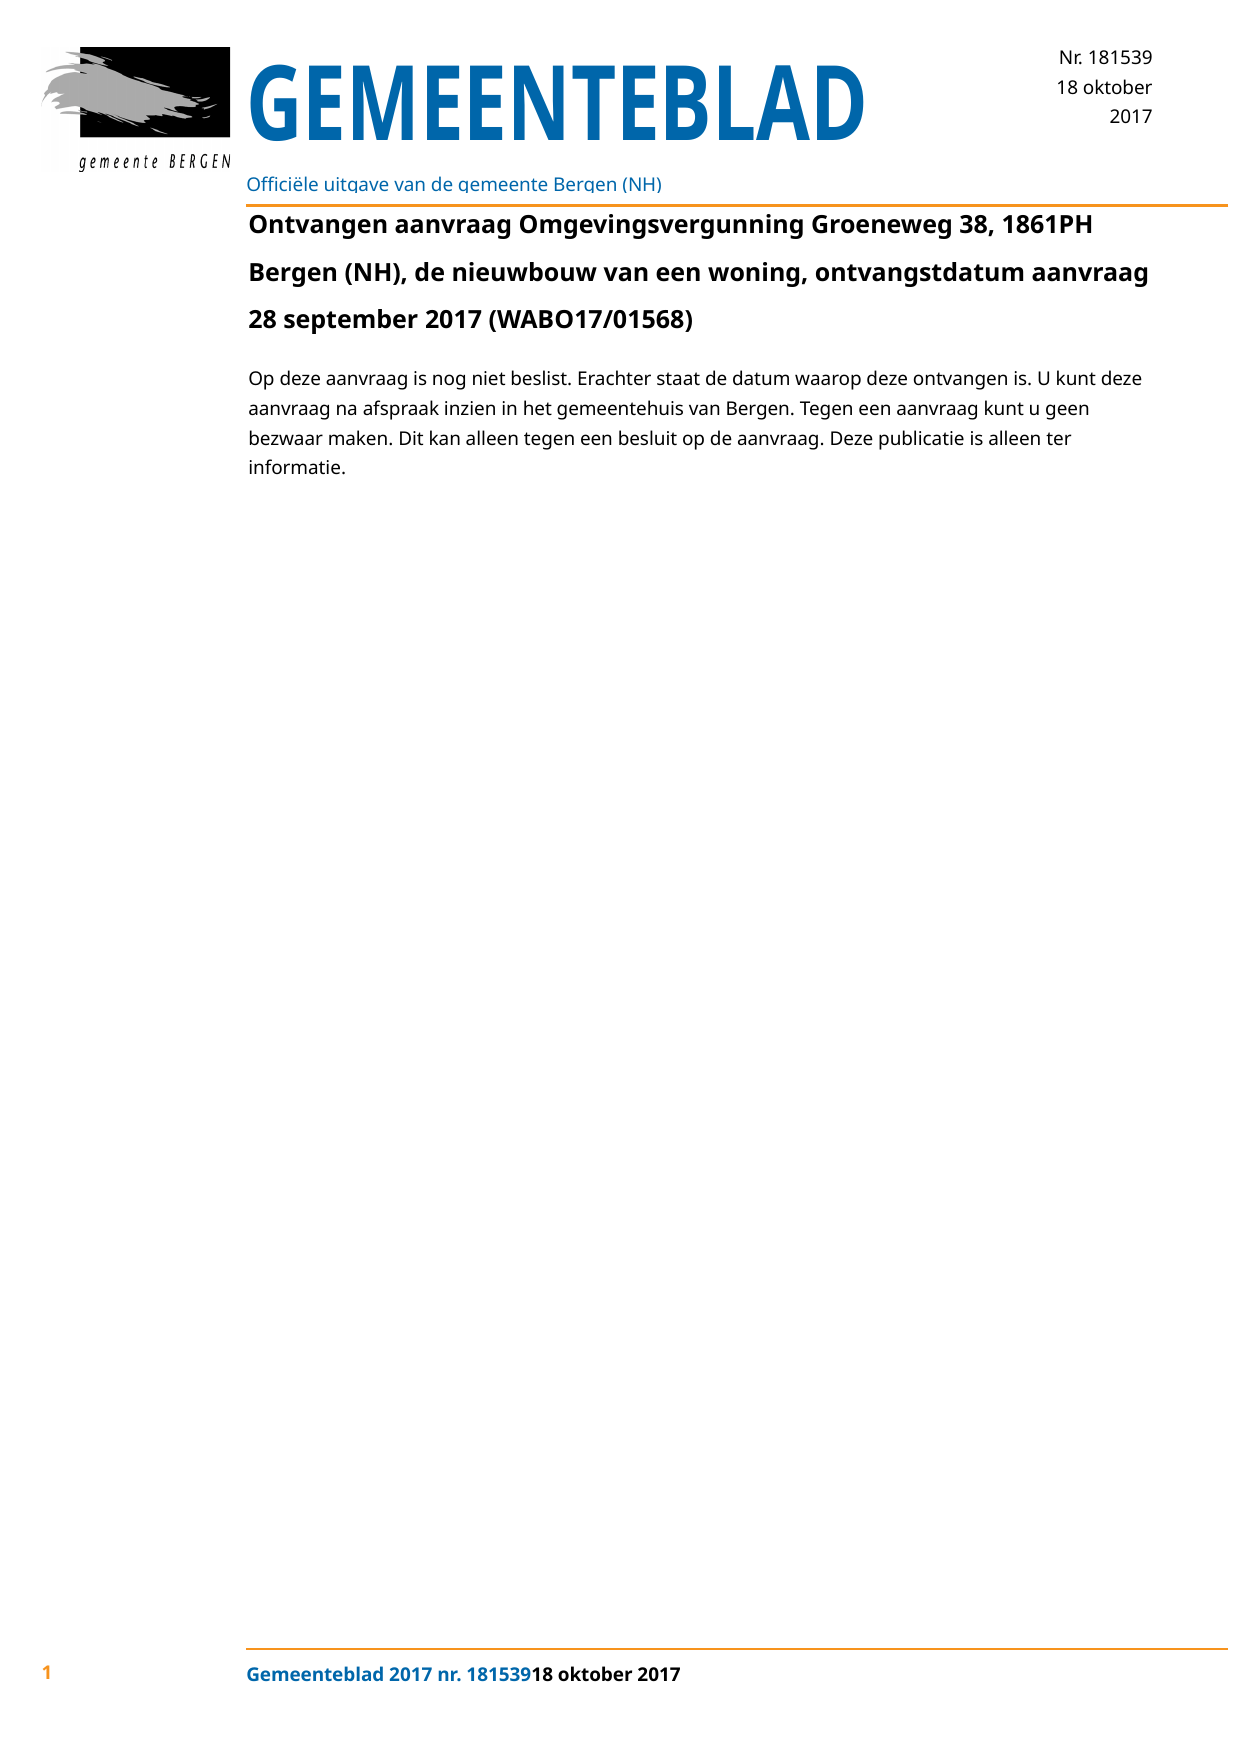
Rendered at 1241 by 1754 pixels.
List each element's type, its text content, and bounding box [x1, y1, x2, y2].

text Ontvangen aanvraag Omgevingsvergunning Groeneweg 38, 1861PH Bergen (NH), de nieuwbouw van een woning, ontvangstdatum aanvraag 28 september 2017 (WABO17/01568) [248, 207, 1152, 336]
picture [41, 47, 231, 172]
text Op deze aanvraag is nog niet beslist. Erachter staat de datum waarop deze ontvangen is. U kunt deze aanvraag na afspraak inzien in het gemeentehuis van Bergen. Tegen een aanvraag kunt u geen bezwaar maken. Dit kan alleen tegen een besluit op de aanvraag. Deze publicatie is alleen ter informatie. [248, 366, 1152, 480]
